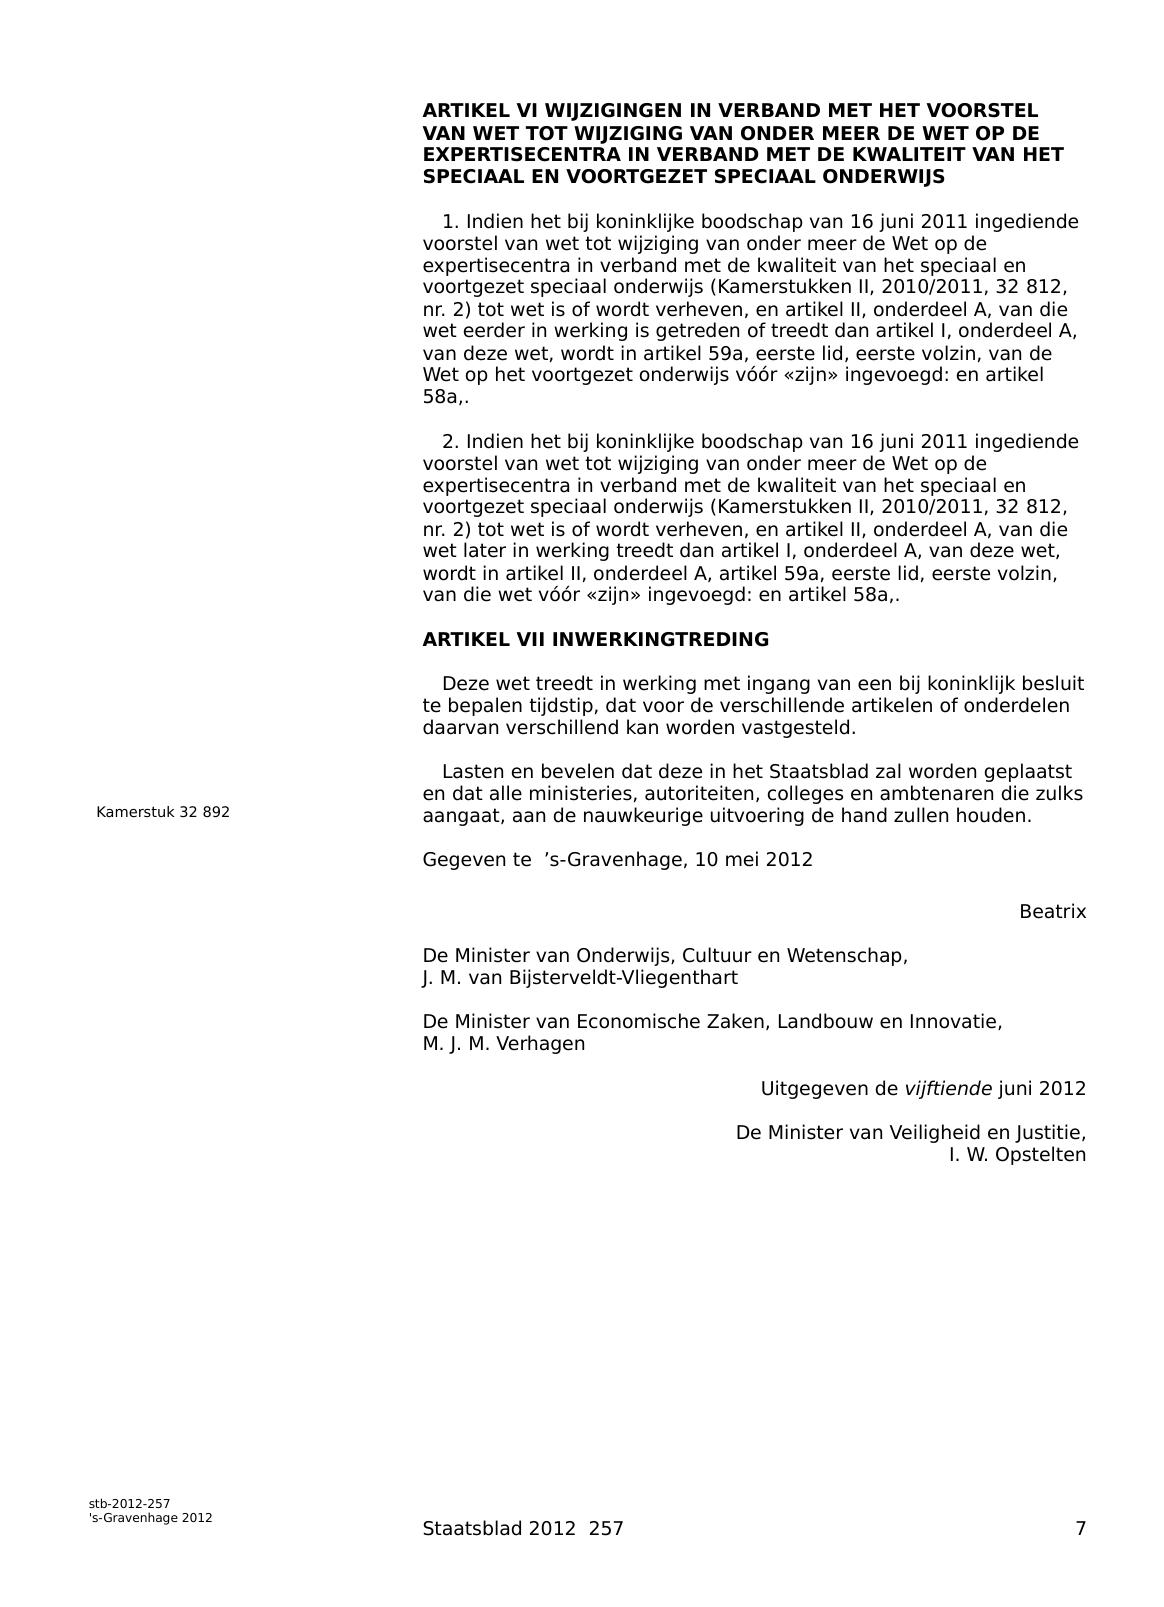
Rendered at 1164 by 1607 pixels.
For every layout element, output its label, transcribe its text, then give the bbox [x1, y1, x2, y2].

text Gegeven te ’s-Gravenhage, 10 mei 2012 [422, 849, 1087, 871]
text De Minister van Onderwijs, Cultuur en Wetenschap, J. M. van Bijsterveldt-Vliegenthart [422, 945, 1087, 989]
text Kamerstuk 32 892 [77, 804, 396, 821]
text De Minister van Economische Zaken, Landbouw en Innovatie, M. J. M. Verhagen [422, 1011, 1087, 1055]
subtitle ARTIKEL VII INWERKINGTREDING [422, 628, 1087, 651]
text 2. Indien het bij koninklijke boodschap van 16 juni 2011 ingediende voorstel van wet tot wijziging van onder meer de Wet op de expertisecentra in verband met de kwaliteit van het speciaal en voortgezet speciaal onderwijs (Kamerstukken II, 2010/2011, 32 812, nr. 2) tot wet is of wordt verheven, en artikel II, onderdeel A, van die wet later in werking treedt dan artikel I, onderdeel A, van deze wet, wordt in artikel II, onderdeel A, artikel 59a, eerste lid, eerste volzin, van die wet vóór «zijn» ingevoegd: en artikel 58a,. [422, 431, 1087, 606]
subtitle ARTIKEL VI WIJZIGINGEN IN VERBAND MET HET VOORSTEL VAN WET TOT WIJZIGING VAN ONDER MEER DE WET OP DE EXPERTISECENTRA IN VERBAND MET DE KWALITEIT VAN HET SPECIAAL EN VOORTGEZET SPECIAAL ONDERWIJS [422, 100, 1087, 188]
text stb-2012-257 [88, 1497, 323, 1511]
text Deze wet treedt in werking met ingang van een bij koninklijk besluit te bepalen tijdstip, dat voor de verschillende artikelen of onderdelen daarvan verschillend kan worden vastgesteld. [422, 673, 1087, 739]
text Beatrix [422, 901, 1087, 923]
text De Minister van Veiligheid en Justitie, I. W. Opstelten [422, 1122, 1087, 1166]
text Uitgegeven de vijftiende juni 2012 [422, 1077, 1087, 1099]
text Lasten en bevelen dat deze in het Staatsblad zal worden geplaatst en dat alle ministeries, autoriteiten, colleges en ambtenaren die zulks aangaat, aan de nauwkeurige uitvoering de hand zullen houden. [422, 761, 1087, 827]
text 1. Indien het bij koninklijke boodschap van 16 juni 2011 ingediende voorstel van wet tot wijziging van onder meer de Wet op de expertisecentra in verband met de kwaliteit van het speciaal en voortgezet speciaal onderwijs (Kamerstukken II, 2010/2011, 32 812, nr. 2) tot wet is of wordt verheven, en artikel II, onderdeel A, van die wet eerder in werking is getreden of treedt dan artikel I, onderdeel A, van deze wet, wordt in artikel 59a, eerste lid, eerste volzin, van de Wet op het voortgezet onderwijs vóór «zijn» ingevoegd: en artikel 58a,. [422, 211, 1087, 408]
text 's-Gravenhage 2012 [88, 1511, 323, 1525]
